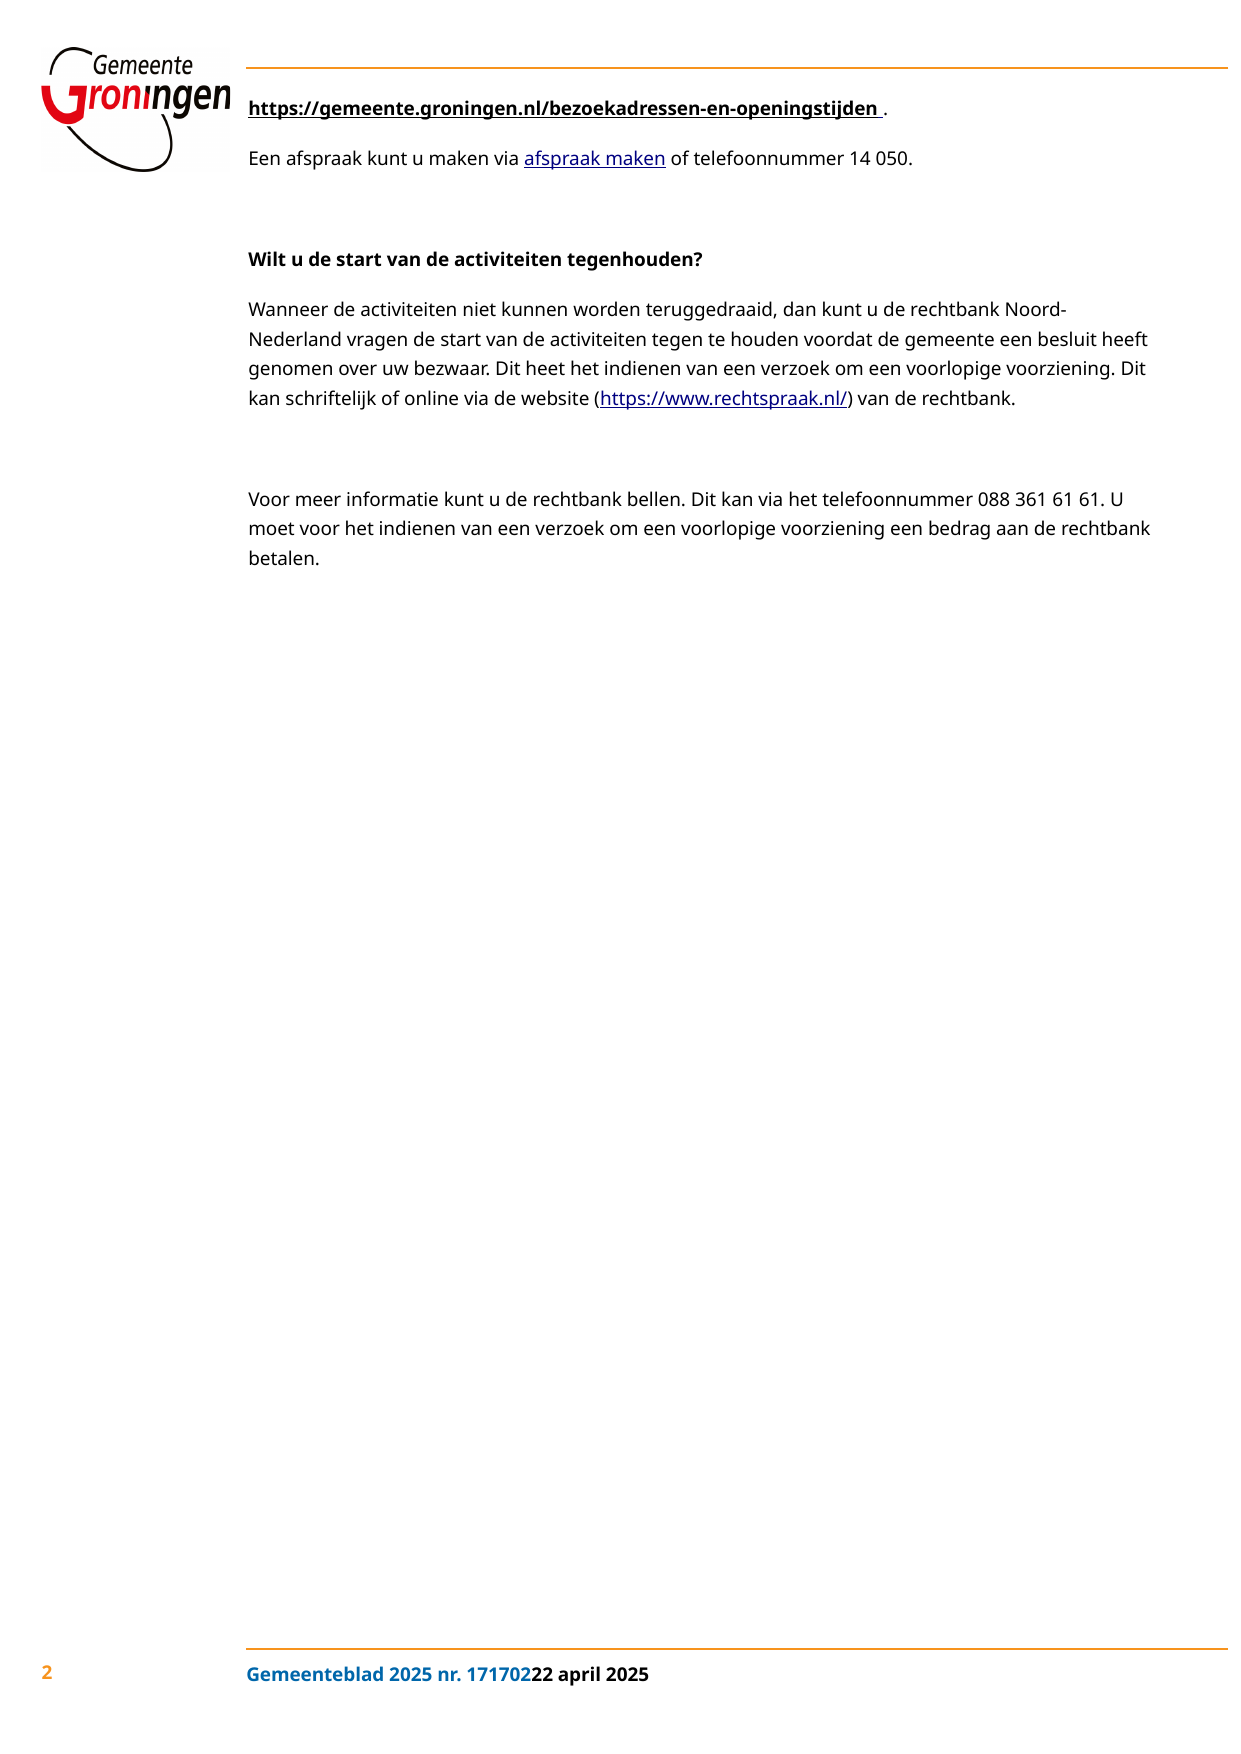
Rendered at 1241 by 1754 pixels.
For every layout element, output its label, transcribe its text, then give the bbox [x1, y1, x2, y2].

text Een afspraak kunt u maken via afspraak maken of telefoonnummer 14 050. [248, 145, 1152, 171]
picture [41, 47, 231, 172]
text https://gemeente.groningen.nl/bezoekadressen-en-openingstijden . [248, 95, 1152, 121]
text Voor meer informatie kunt u de rechtbank bellen. Dit kan via het telefoonnummer 088 361 61 61. U moet voor het indienen van een verzoek om een voorlopige voorziening een bedrag aan de rechtbank betalen. [248, 486, 1152, 571]
text Wanneer de activiteiten niet kunnen worden teruggedraaid, dan kunt u de rechtbank Noord-Nederland vragen de start van de activiteiten tegen te houden voordat de gemeente een besluit heeft genomen over uw bezwaar. Dit heet het indienen van een verzoek om een voorlopige voorziening. Dit kan schriftelijk of online via de website (https://www.rechtspraak.nl/) van de rechtbank. [248, 296, 1152, 411]
text Wilt u de start van de activiteiten tegenhouden? [248, 246, 1152, 272]
